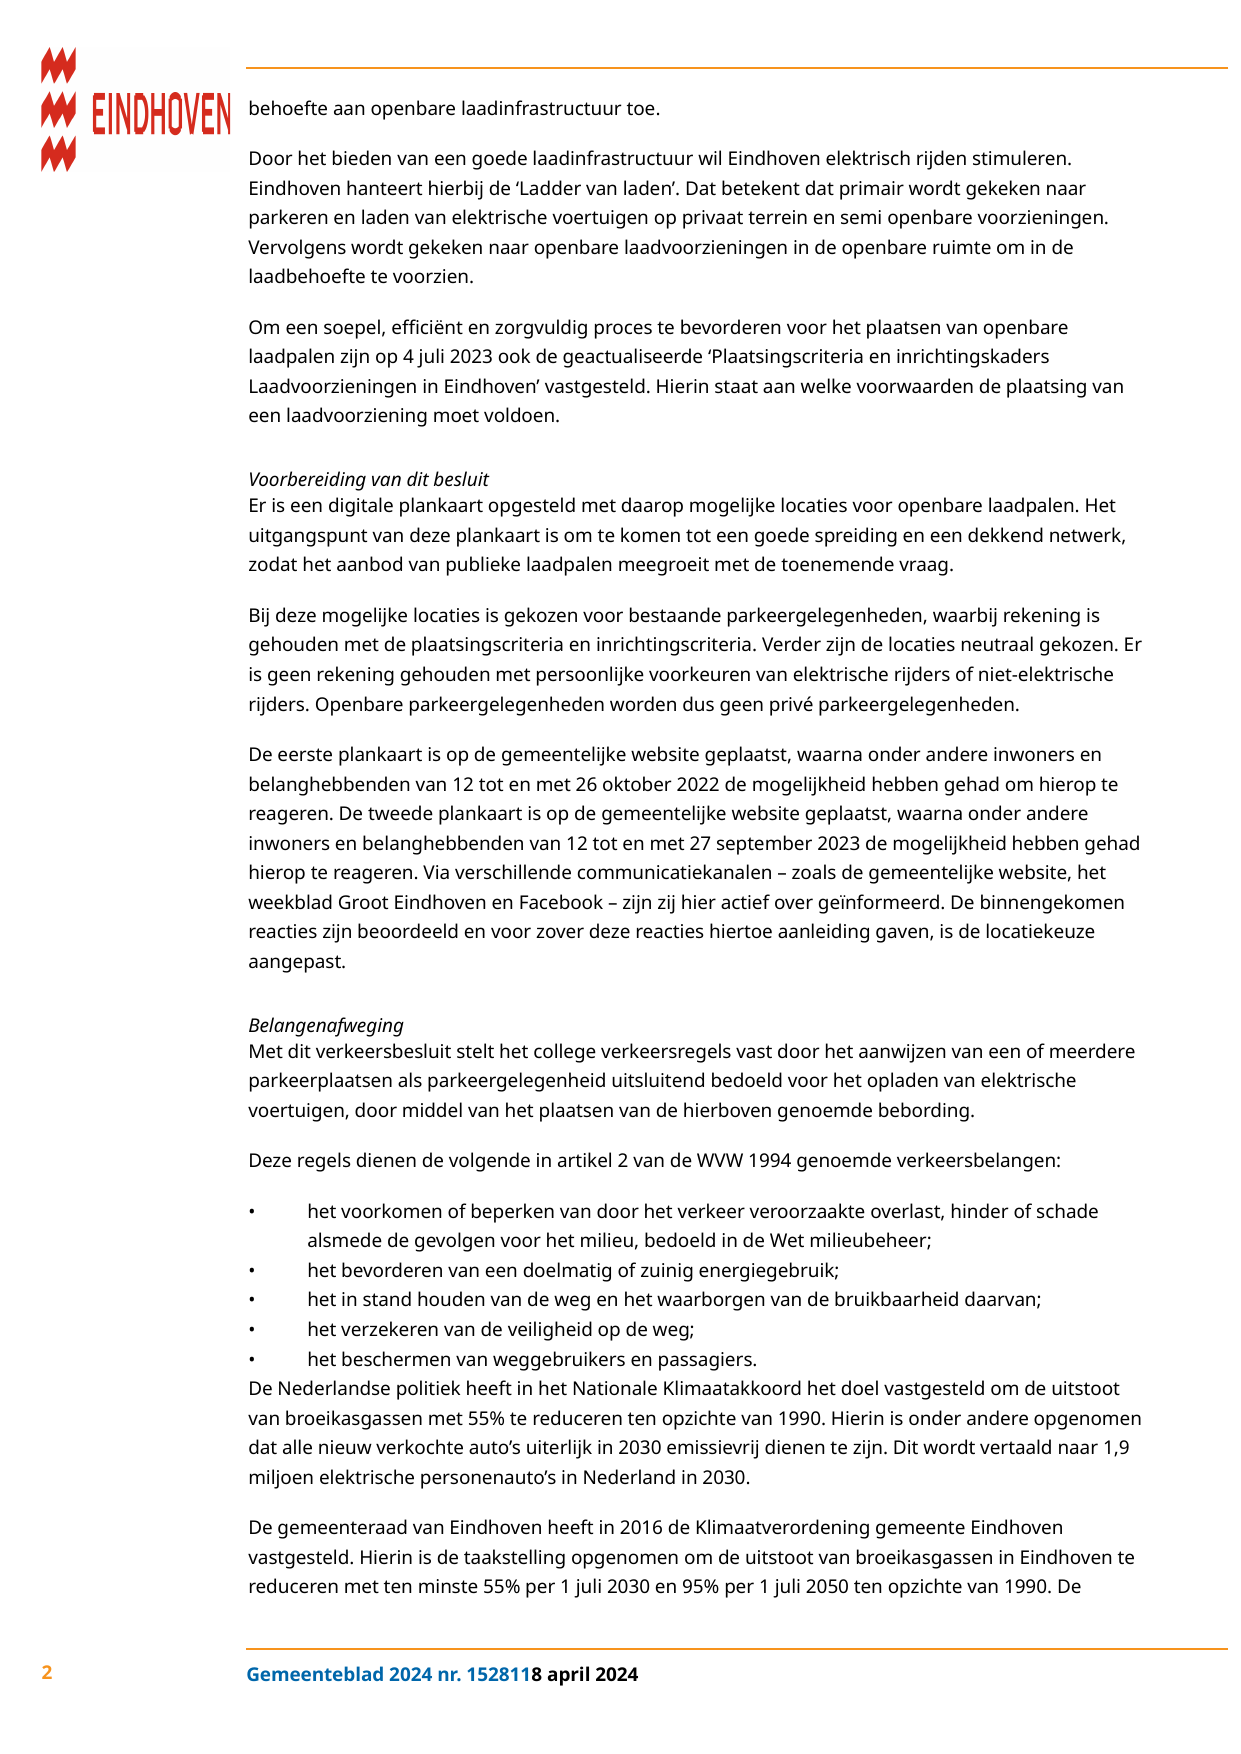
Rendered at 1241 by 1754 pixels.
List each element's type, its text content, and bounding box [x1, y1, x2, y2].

text De gemeenteraad van Eindhoven heeft in 2016 de Klimaatverordening gemeente Eindhoven vastgesteld. Hierin is de taakstelling opgenomen om de uitstoot van broeikasgassen in Eindhoven te reduceren met ten minste 55% per 1 juli 2030 en 95% per 1 juli 2050 ten opzichte van 1990. De [248, 1514, 1152, 1599]
list het bevorderen van een doelmatig of zuinig energiegebruik; [248, 1257, 1152, 1283]
text Door het bieden van een goede laadinfrastructuur wil Eindhoven elektrisch rijden stimuleren. Eindhoven hanteert hierbij de ‘Ladder van laden’. Dat betekent dat primair wordt gekeken naar parkeren en laden van elektrische voertuigen op privaat terrein en semi openbare voorzieningen. Vervolgens wordt gekeken naar openbare laadvoorzieningen in de openbare ruimte om in de laadbehoefte te voorzien. [248, 145, 1152, 289]
list het voorkomen of beperken van door het verkeer veroorzaakte overlast, hinder of schade alsmede de gevolgen voor het milieu, bedoeld in de Wet milieubeheer; [248, 1198, 1152, 1253]
text Voorbereiding van dit besluit [248, 467, 1152, 492]
text Er is een digitale plankaart opgesteld met daarop mogelijke locaties voor openbare laadpalen. Het uitgangspunt van deze plankaart is om te komen tot een goede spreiding en een dekkend netwerk, zodat het aanbod van publieke laadpalen meegroeit met de toenemende vraag. [248, 492, 1152, 577]
text Om een soepel, efficiënt en zorgvuldig proces te bevorderen voor het plaatsen van openbare laadpalen zijn op 4 juli 2023 ook de geactualiseerde ‘Plaatsingscriteria en inrichtingskaders Laadvoorzieningen in Eindhoven’ vastgesteld. Hierin staat aan welke voorwaarden de plaatsing van een laadvoorziening moet voldoen. [248, 314, 1152, 428]
text behoefte aan openbare laadinfrastructuur toe. [248, 95, 1152, 121]
text De Nederlandse politiek heeft in het Nationale Klimaatakkoord het doel vastgesteld om de uitstoot van broeikasgassen met 55% te reduceren ten opzichte van 1990. Hierin is onder andere opgenomen dat alle nieuw verkochte auto’s uiterlijk in 2030 emissievrij dienen te zijn. Dit wordt vertaald naar 1,9 miljoen elektrische personenauto’s in Nederland in 2030. [248, 1375, 1152, 1490]
list het beschermen van weggebruikers en passagiers. [248, 1346, 1152, 1372]
text Met dit verkeersbesluit stelt het college verkeersregels vast door het aanwijzen van een of meerdere parkeerplaatsen als parkeergelegenheid uitsluitend bedoeld voor het opladen van elektrische voertuigen, door middel van het plaatsen van de hierboven genoemde bebording. [248, 1038, 1152, 1123]
text Bij deze mogelijke locaties is gekozen voor bestaande parkeergelegenheden, waarbij rekening is gehouden met de plaatsingscriteria en inrichtingscriteria. Verder zijn de locaties neutraal gekozen. Er is geen rekening gehouden met persoonlijke voorkeuren van elektrische rijders of niet-elektrische rijders. Openbare parkeergelegenheden worden dus geen privé parkeergelegenheden. [248, 602, 1152, 716]
list het in stand houden van de weg en het waarborgen van de bruikbaarheid daarvan; [248, 1287, 1152, 1312]
text Deze regels dienen de volgende in artikel 2 van de WVW 1994 genoemde verkeersbelangen: [248, 1147, 1152, 1173]
text Belangenafweging [248, 1012, 1152, 1038]
picture [41, 47, 231, 172]
list het verzekeren van de veiligheid op de weg; [248, 1316, 1152, 1342]
text De eerste plankaart is op de gemeentelijke website geplaatst, waarna onder andere inwoners en belanghebbenden van 12 tot en met 26 oktober 2022 de mogelijkheid hebben gehad om hierop te reageren. De tweede plankaart is op de gemeentelijke website geplaatst, waarna onder andere inwoners en belanghebbenden van 12 tot en met 27 september 2023 de mogelijkheid hebben gehad hierop te reageren. Via verschillende communicatiekanalen – zoals de gemeentelijke website, het weekblad Groot Eindhoven en Facebook – zijn zij hier actief over geïnformeerd. De binnengekomen reacties zijn beoordeeld en voor zover deze reacties hiertoe aanleiding gaven, is de locatiekeuze aangepast. [248, 741, 1152, 974]
